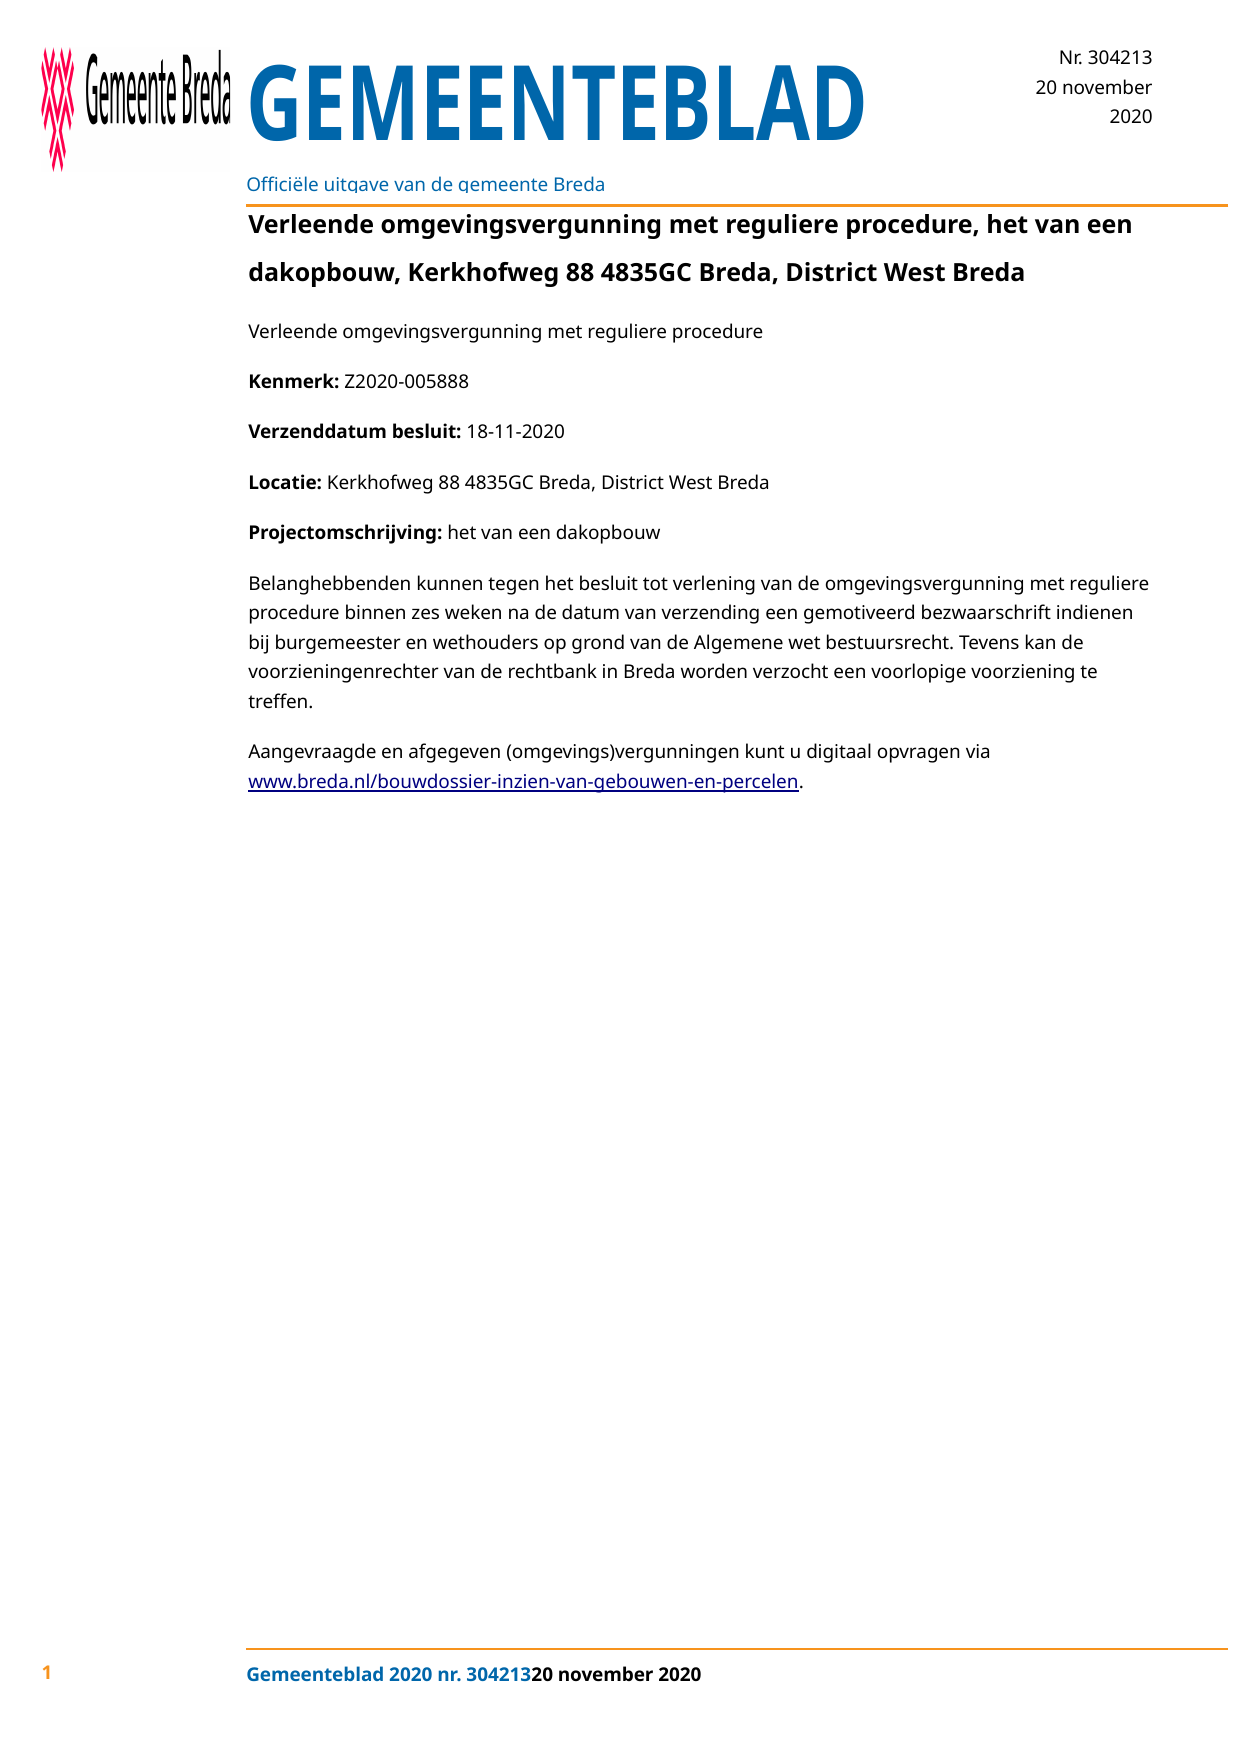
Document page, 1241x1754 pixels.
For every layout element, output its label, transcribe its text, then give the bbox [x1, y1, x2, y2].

picture [41, 47, 231, 172]
text Projectomschrijving: het van een dakopbouw [248, 519, 1152, 545]
text Locatie: Kerkhofweg 88 4835GC Breda, District West Breda [248, 469, 1152, 495]
text Belanghebbenden kunnen tegen het besluit tot verlening van de omgevingsvergunning met reguliere procedure binnen zes weken na de datum van verzending een gemotiveerd bezwaarschrift indienen bij burgemeester en wethouders op grond van de Algemene wet bestuursrecht. Tevens kan de voorzieningenrechter van de rechtbank in Breda worden verzocht een voorlopige voorziening te treffen. [248, 570, 1152, 714]
text Verleende omgevingsvergunning met reguliere procedure, het van een dakopbouw, Kerkhofweg 88 4835GC Breda, District West Breda [248, 207, 1152, 288]
text Kenmerk: Z2020-005888 [248, 368, 1152, 394]
text Verleende omgevingsvergunning met reguliere procedure [248, 318, 1152, 344]
text Verzenddatum besluit: 18-11-2020 [248, 419, 1152, 444]
text Aangevraagde en afgegeven (omgevings)vergunningen kunt u digitaal opvragen via www.breda.nl/bouwdossier-inzien-van-gebouwen-en-percelen. [248, 739, 1152, 794]
